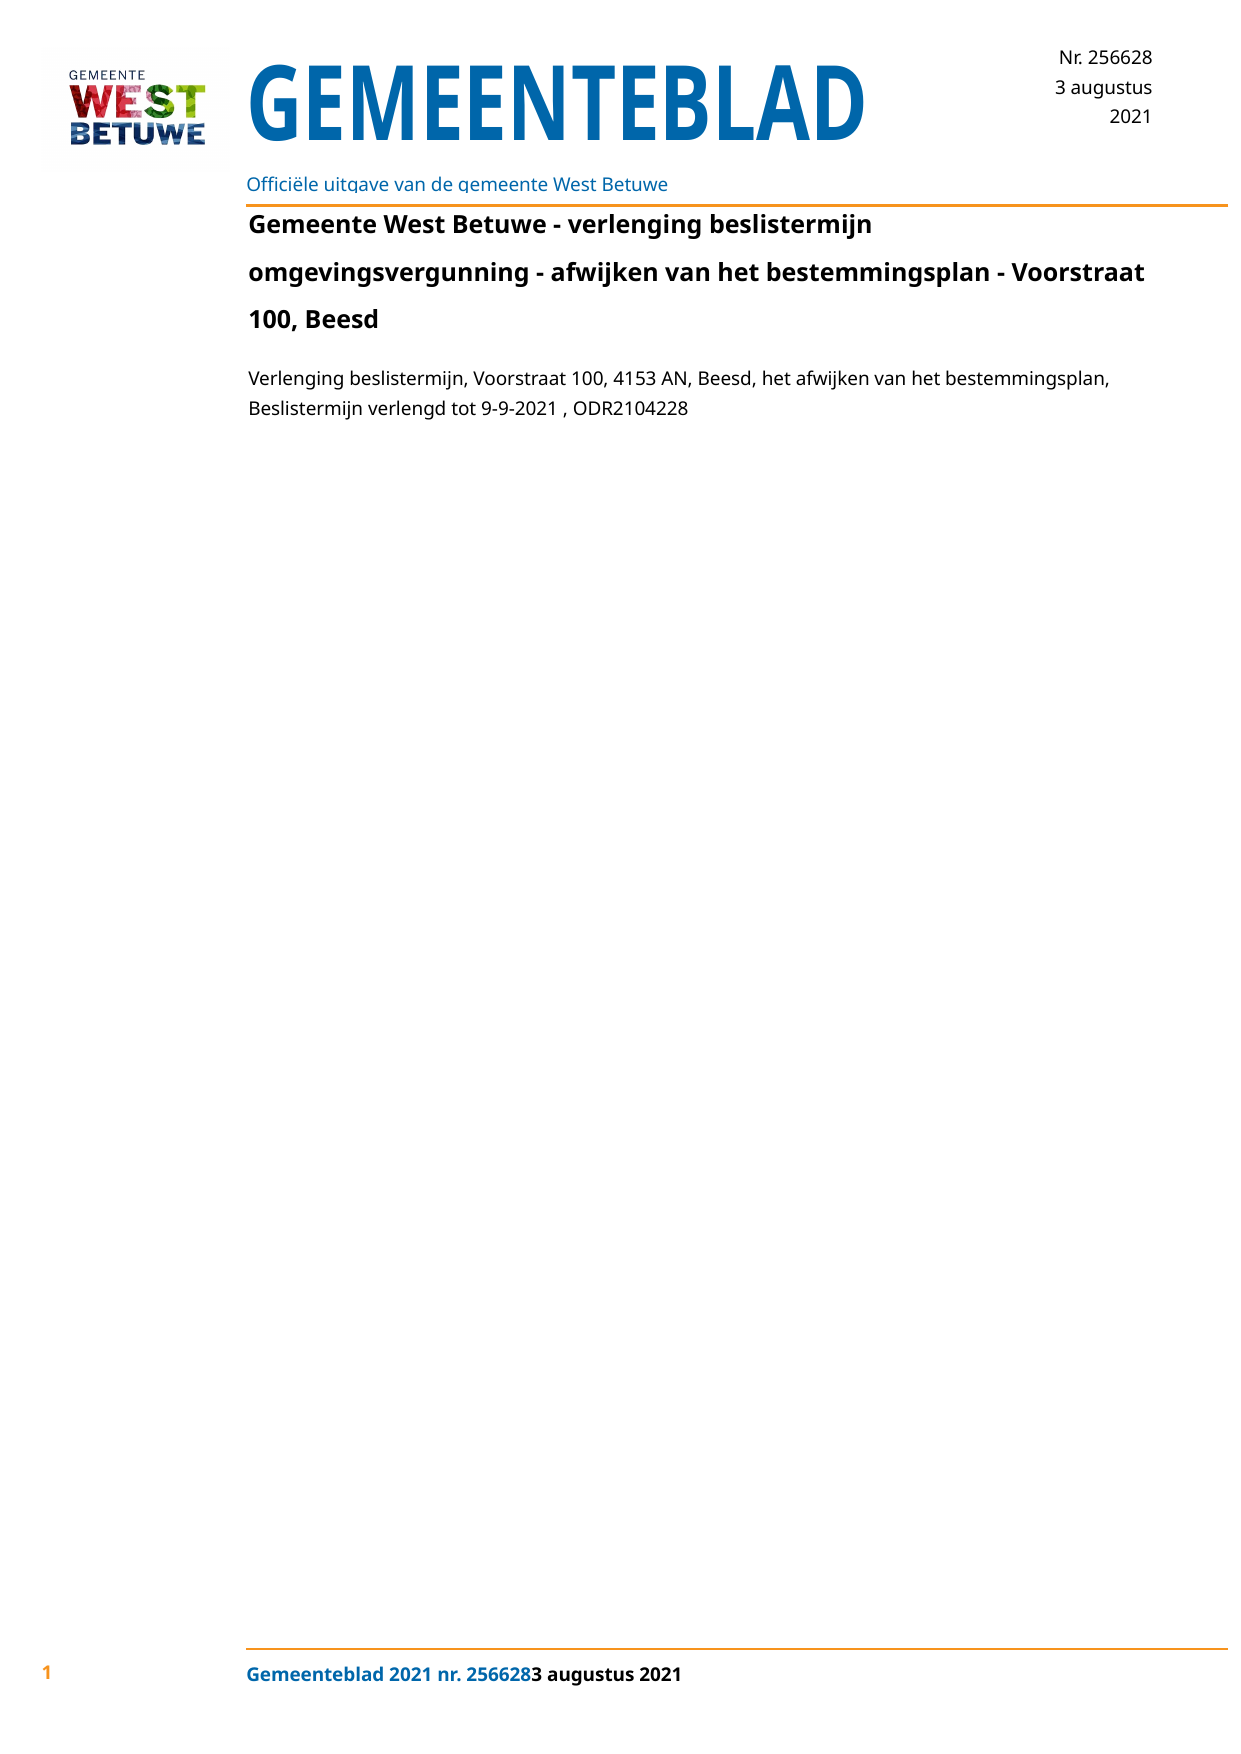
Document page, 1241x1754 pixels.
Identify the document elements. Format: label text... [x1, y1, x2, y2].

text Verlenging beslistermijn, Voorstraat 100, 4153 AN, Beesd, het afwijken van het bestemmingsplan, Beslistermijn verlengd tot 9-9-2021 , ODR2104228 [248, 366, 1152, 421]
text Gemeente West Betuwe - verlenging beslistermijn omgevingsvergunning - afwijken van het bestemmingsplan - Voorstraat 100, Beesd [248, 207, 1152, 336]
picture [41, 47, 231, 172]
